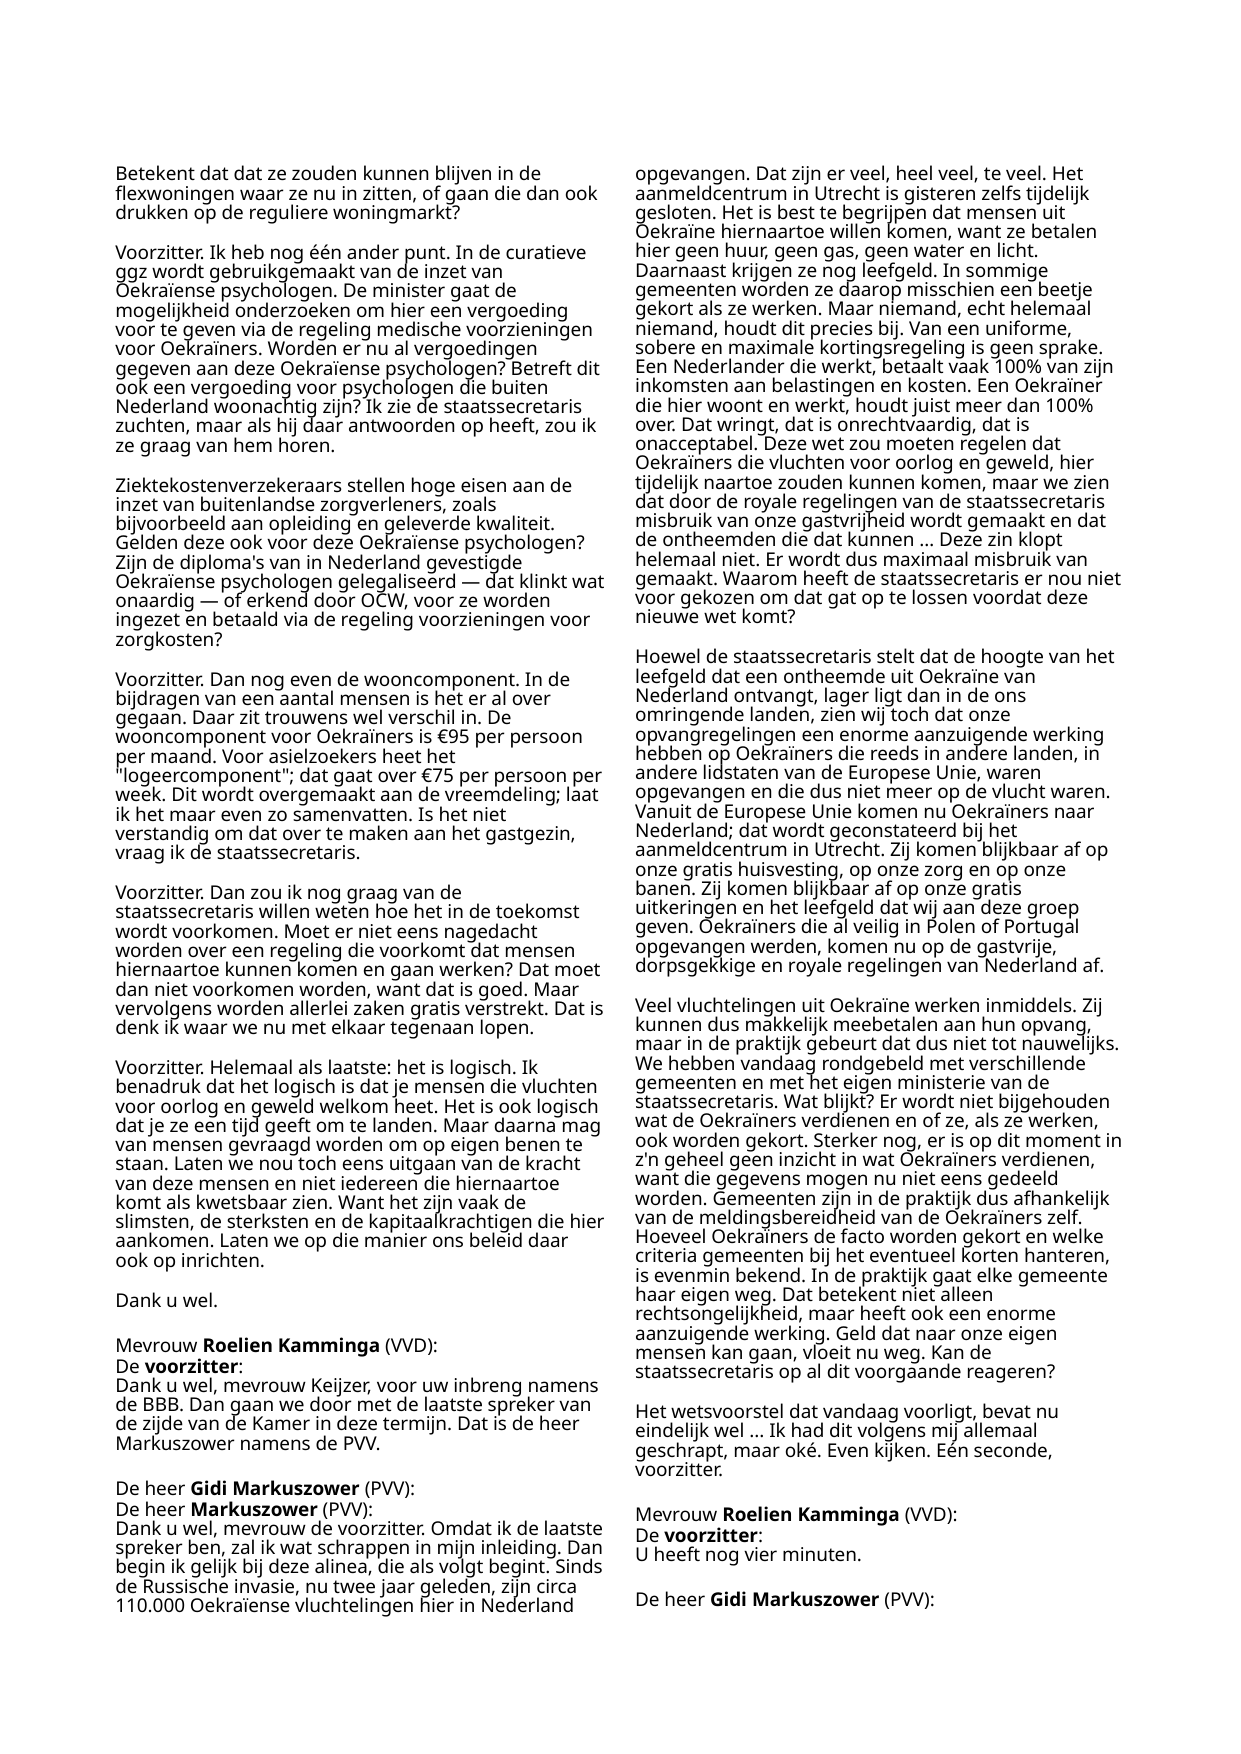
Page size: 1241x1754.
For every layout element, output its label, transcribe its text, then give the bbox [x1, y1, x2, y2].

text De voorzitter: [115, 1358, 605, 1377]
text De heer Markuszower (PVV): [115, 1501, 605, 1520]
text Dank u wel, mevrouw de voorzitter. Omdat ik de laatste spreker ben, zal ik wat schrappen in mijn inleiding. Dan begin ik gelijk bij deze alinea, die als volgt begint. Sinds de Russische invasie, nu twee jaar geleden, zijn circa 110.000 Oekraïense vluchtelingen hier in Nederland [115, 1520, 605, 1616]
text Dank u wel. [115, 1292, 605, 1311]
text U heeft nog vier minuten. [635, 1546, 1125, 1565]
text Ziektekostenverzekeraars stellen hoge eisen aan de inzet van buitenlandse zorgverleners, zoals bijvoorbeeld aan opleiding en geleverde kwaliteit. Gelden deze ook voor deze Oekraïense psychologen? Zijn de diploma's van in Nederland gevestigde Oekraïense psychologen gelegaliseerd — dat klinkt wat onaardig — of erkend door OCW, voor ze worden ingezet en betaald via de regeling voorzieningen voor zorgkosten? [115, 477, 605, 650]
text Voorzitter. Dan nog even de wooncomponent. In de bijdragen van een aantal mensen is het er al over gegaan. Daar zit trouwens wel verschil in. De wooncomponent voor Oekraïners is €95 per persoon per maand. Voor asielzoekers heet het "logeercomponent"; dat gaat over €75 per persoon per week. Dit wordt overgemaakt aan de vreemdeling; laat ik het maar even zo samenvatten. Is het niet verstandig om dat over te maken aan het gastgezin, vraag ik de staatssecretaris. [115, 671, 605, 863]
text De voorzitter: [635, 1527, 1125, 1546]
text Hoewel de staatssecretaris stelt dat de hoogte van het leefgeld dat een ontheemde uit Oekraïne van Nederland ontvangt, lager ligt dan in de ons omringende landen, zien wij toch dat onze opvangregelingen een enorme aanzuigende werking hebben op Oekraïners die reeds in andere landen, in andere lidstaten van de Europese Unie, waren opgevangen en die dus niet meer op de vlucht waren. Vanuit de Europese Unie komen nu Oekraïners naar Nederland; dat wordt geconstateerd bij het aanmeldcentrum in Utrecht. Zij komen blijkbaar af op onze gratis huisvesting, op onze zorg en op onze banen. Zij komen blijkbaar af op onze gratis uitkeringen en het leefgeld dat wij aan deze groep geven. Oekraïners die al veilig in Polen of Portugal opgevangen werden, komen nu op de gastvrije, dorpsgekkige en royale regelingen van Nederland af. [635, 648, 1125, 976]
text opgevangen. Dat zijn er veel, heel veel, te veel. Het aanmeldcentrum in Utrecht is gisteren zelfs tijdelijk gesloten. Het is best te begrijpen dat mensen uit Oekraïne hiernaartoe willen komen, want ze betalen hier geen huur, geen gas, geen water en licht. Daarnaast krijgen ze nog leefgeld. In sommige gemeenten worden ze daarop misschien een beetje gekort als ze werken. Maar niemand, echt helemaal niemand, houdt dit precies bij. Van een uniforme, sobere en maximale kortingsregeling is geen sprake. Een Nederlander die werkt, betaalt vaak 100% van zijn inkomsten aan belastingen en kosten. Een Oekraïner die hier woont en werkt, houdt juist meer dan 100% over. Dat wringt, dat is onrechtvaardig, dat is onacceptabel. Deze wet zou moeten regelen dat Oekraïners die vluchten voor oorlog en geweld, hier tijdelijk naartoe zouden kunnen komen, maar we zien dat door de royale regelingen van de staatssecretaris misbruik van onze gastvrijheid wordt gemaakt en dat de ontheemden die dat kunnen … Deze zin klopt helemaal niet. Er wordt dus maximaal misbruik van gemaakt. Waarom heeft de staatssecretaris er nou niet voor gekozen om dat gat op te lossen voordat deze nieuwe wet komt? [635, 165, 1125, 628]
text Betekent dat dat ze zouden kunnen blijven in de flexwoningen waar ze nu in zitten, of gaan die dan ook drukken op de reguliere woningmarkt? [115, 165, 605, 223]
text De heer Gidi Markuszower (PVV): [115, 1475, 605, 1501]
text Mevrouw Roelien Kamminga (VVD): [635, 1501, 1125, 1527]
text Voorzitter. Helemaal als laatste: het is logisch. Ik benadruk dat het logisch is dat je mensen die vluchten voor oorlog en geweld welkom heet. Het is ook logisch dat je ze een tijd geeft om te landen. Maar daarna mag van mensen gevraagd worden om op eigen benen te staan. Laten we nou toch eens uitgaan van de kracht van deze mensen en niet iedereen die hiernaartoe komt als kwetsbaar zien. Want het zijn vaak de slimsten, de sterksten en de kapitaalkrachtigen die hier aankomen. Laten we op die manier ons beleid daar ook op inrichten. [115, 1059, 605, 1271]
text Veel vluchtelingen uit Oekraïne werken inmiddels. Zij kunnen dus makkelijk meebetalen aan hun opvang, maar in de praktijk gebeurt dat dus niet tot nauwelijks. We hebben vandaag rondgebeld met verschillende gemeenten en met het eigen ministerie van de staatssecretaris. Wat blijkt? Er wordt niet bijgehouden wat de Oekraïners verdienen en of ze, als ze werken, ook worden gekort. Sterker nog, er is op dit moment in z'n geheel geen inzicht in wat Oekraïners verdienen, want die gegevens mogen nu niet eens gedeeld worden. Gemeenten zijn in de praktijk dus afhankelijk van de meldingsbereidheid van de Oekraïners zelf. Hoeveel Oekraïners de facto worden gekort en welke criteria gemeenten bij het eventueel korten hanteren, is evenmin bekend. In de praktijk gaat elke gemeente haar eigen weg. Dat betekent niet alleen rechtsongelijkheid, maar heeft ook een enorme aanzuigende werking. Geld dat naar onze eigen mensen kan gaan, vloeit nu weg. Kan de staatssecretaris op al dit voorgaande reageren? [635, 997, 1125, 1382]
text Mevrouw Roelien Kamminga (VVD): [115, 1332, 605, 1358]
text Het wetsvoorstel dat vandaag voorligt, bevat nu eindelijk wel ... Ik had dit volgens mij allemaal geschrapt, maar oké. Even kijken. Eén seconde, voorzitter. [635, 1403, 1125, 1480]
text Voorzitter. Dan zou ik nog graag van de staatssecretaris willen weten hoe het in de toekomst wordt voorkomen. Moet er niet eens nagedacht worden over een regeling die voorkomt dat mensen hiernaartoe kunnen komen en gaan werken? Dat moet dan niet voorkomen worden, want dat is goed. Maar vervolgens worden allerlei zaken gratis verstrekt. Dat is denk ik waar we nu met elkaar tegenaan lopen. [115, 884, 605, 1038]
text Dank u wel, mevrouw Keijzer, voor uw inbreng namens de BBB. Dan gaan we door met de laatste spreker van de zijde van de Kamer in deze termijn. Dat is de heer Markuszower namens de PVV. [115, 1377, 605, 1454]
text Voorzitter. Ik heb nog één ander punt. In de curatieve ggz wordt gebruikgemaakt van de inzet van Oekraïense psychologen. De minister gaat de mogelijkheid onderzoeken om hier een vergoeding voor te geven via de regeling medische voorzieningen voor Oekraïners. Worden er nu al vergoedingen gegeven aan deze Oekraïense psychologen? Betreft dit ook een vergoeding voor psychologen die buiten Nederland woonachtig zijn? Ik zie de staatssecretaris zuchten, maar als hij daar antwoorden op heeft, zou ik ze graag van hem horen. [115, 244, 605, 456]
text De heer Gidi Markuszower (PVV): [635, 1586, 1125, 1612]
